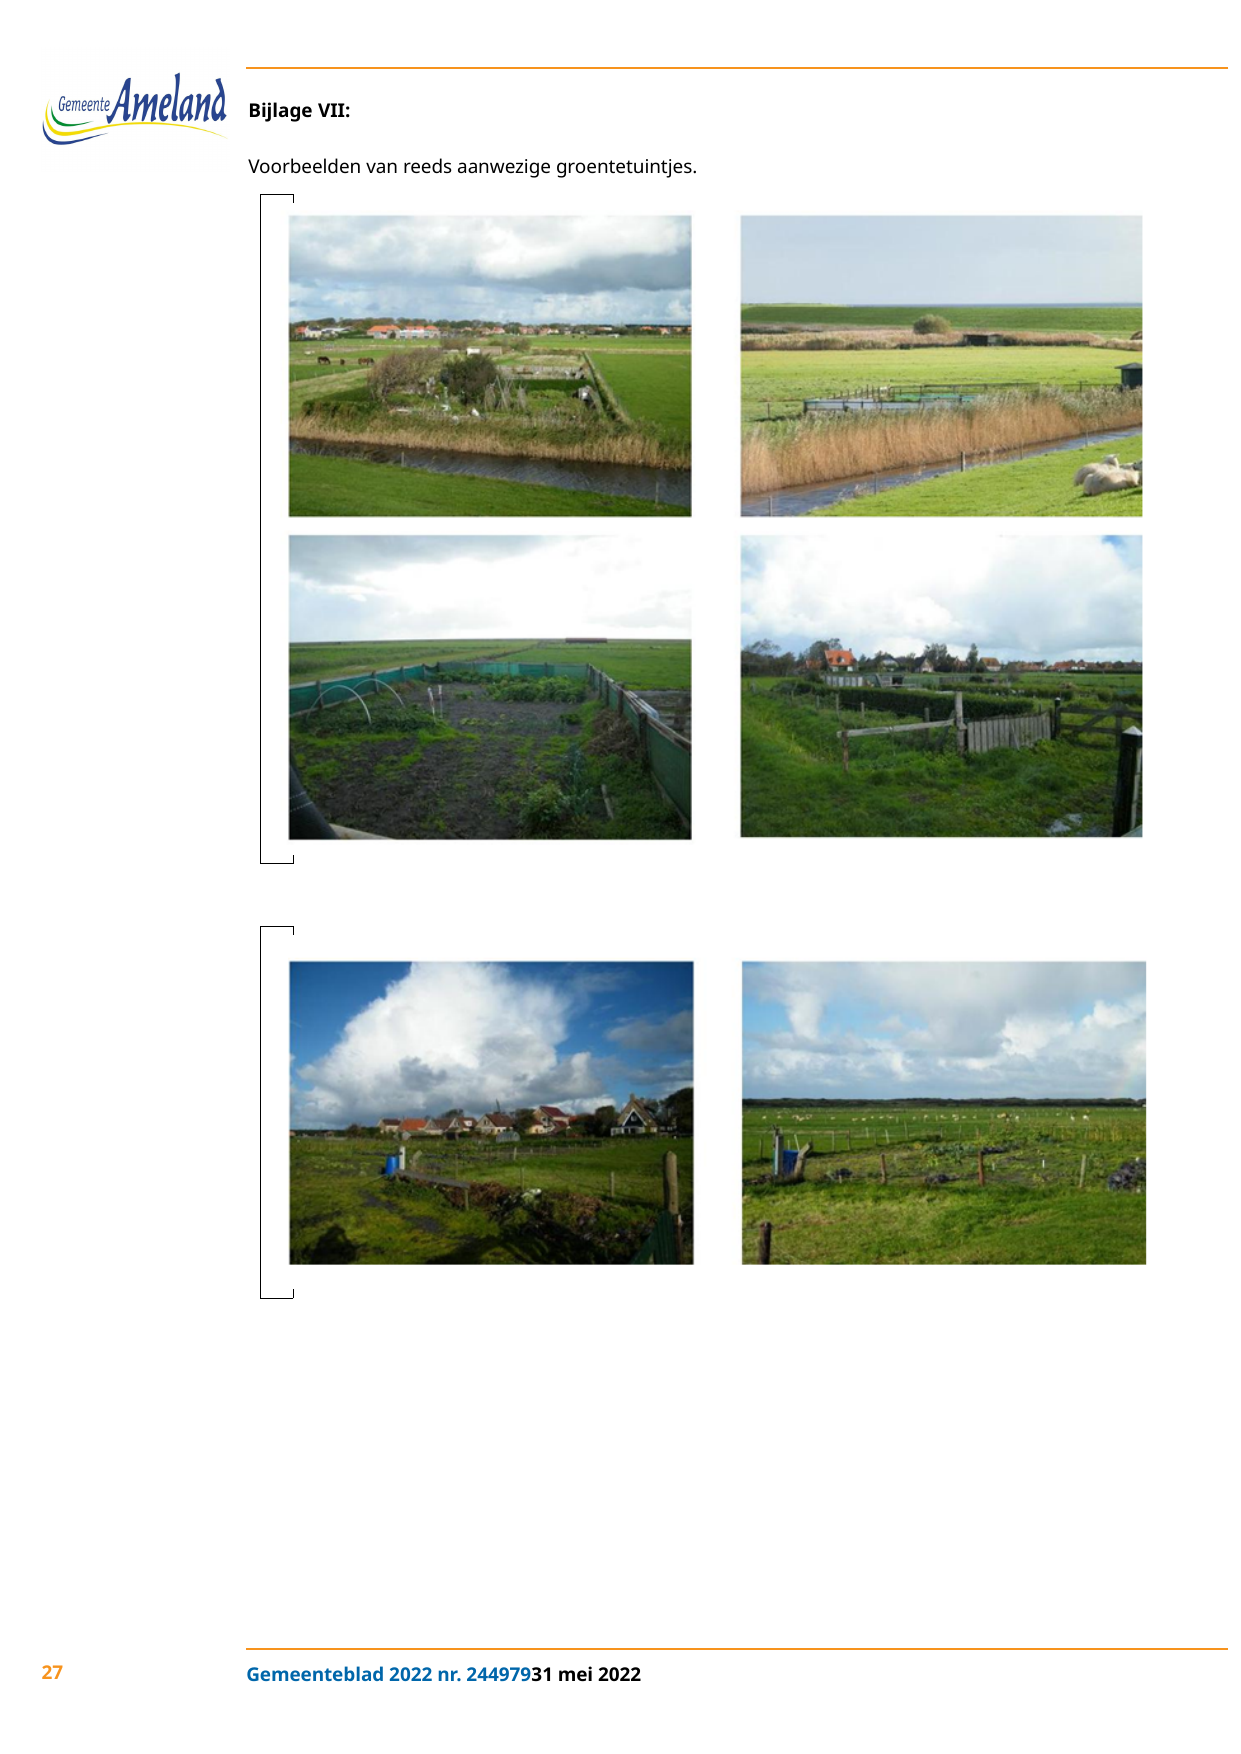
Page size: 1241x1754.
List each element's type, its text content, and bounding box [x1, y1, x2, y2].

picture [41, 47, 231, 172]
text Bijlage VII: [248, 95, 1152, 123]
picture [268, 935, 1173, 1289]
picture [268, 203, 1173, 855]
text Voorbeelden van reeds aanwezige groentetuintjes. [248, 153, 1152, 179]
